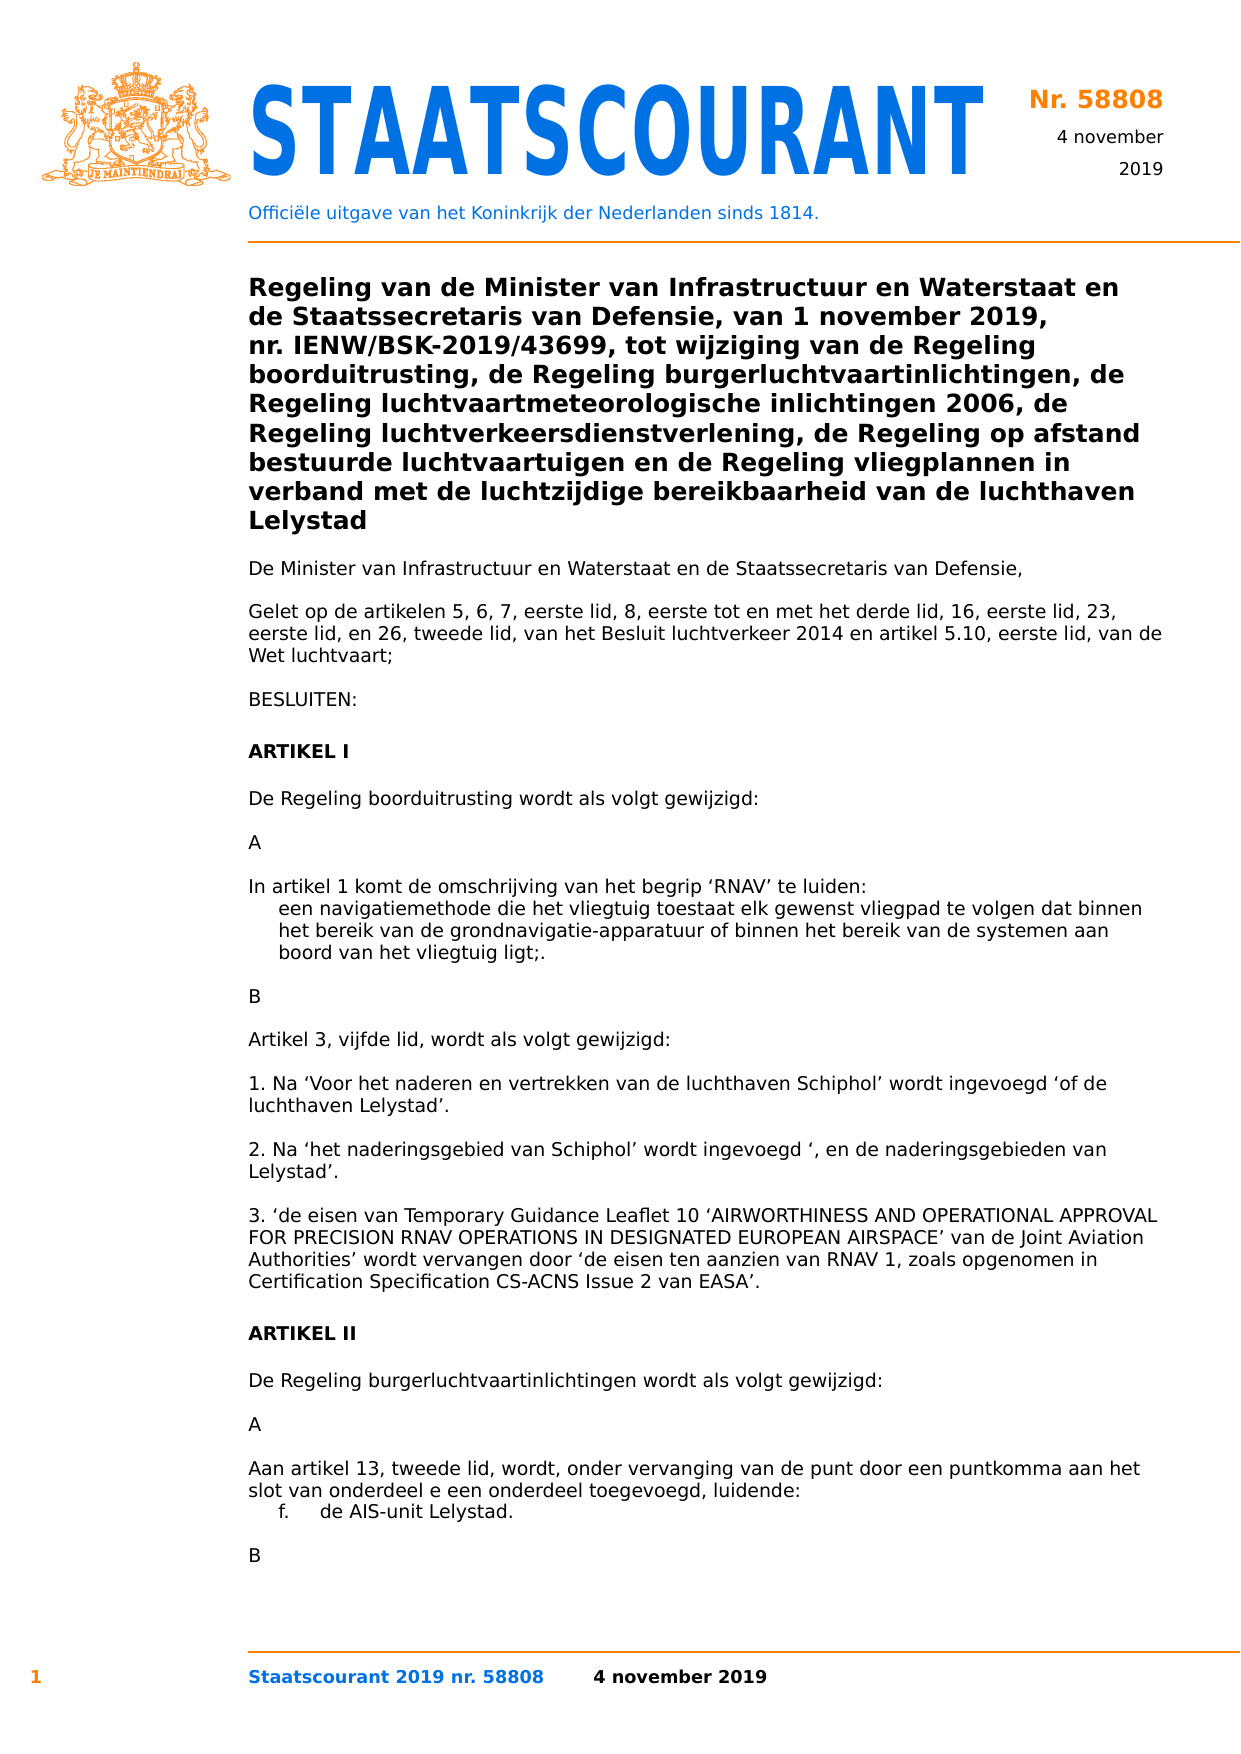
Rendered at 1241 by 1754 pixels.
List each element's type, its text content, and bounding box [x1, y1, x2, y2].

text De Regeling boorduitrusting wordt als volgt gewijzigd: [248, 788, 1163, 810]
text In artikel 1 komt de omschrijving van het begrip ‘RNAV’ te luiden: [248, 876, 1163, 898]
subtitle ARTIKEL I [248, 741, 1163, 763]
text A [248, 832, 1163, 854]
table_cell 4 november [998, 121, 1240, 153]
text De Regeling burgerluchtvaartinlichtingen wordt als volgt gewijzigd: [248, 1370, 1163, 1392]
text een navigatiemethode die het vliegtuig toestaat elk gewenst vliegpad te volgen dat binnen het bereik van de grondnavigatie-apparatuur of binnen het bereik van de systemen aan boord van het vliegtuig ligt;. [278, 898, 1163, 964]
table_header [25, 62, 248, 241]
table_header Nr. 58808 [998, 62, 1240, 121]
text f. de AIS-unit Lelystad. [278, 1501, 1163, 1523]
text BESLUITEN: [248, 689, 1163, 711]
subtitle Regeling van de Minister van Infrastructuur en Waterstaat en de Staatssecretaris van Defensie, van 1 november 2019, nr. IENW/BSK-2019/43699, tot wijziging van de Regeling boorduitrusting, de Regeling burgerluchtvaartinlichtingen, de Regeling luchtvaartmeteorologische inlichtingen 2006, de Regeling luchtverkeersdienstverlening, de Regeling op afstand bestuurde luchtvaartuigen en de Regeling vliegplannen in verband met de luchtzijdige bereikbaarheid van de luchthaven Lelystad [248, 273, 1163, 536]
text Gelet op de artikelen 5, 6, 7, eerste lid, 8, eerste tot en met het derde lid, 16, eerste lid, 23, eerste lid, en 26, tweede lid, van het Besluit luchtverkeer 2014 en artikel 5.10, eerste lid, van de Wet luchtvaart; [248, 601, 1163, 667]
picture [41, 62, 231, 186]
text 3. ‘de eisen van Temporary Guidance Leaflet 10 ‘AIRWORTHINESS AND OPERATIONAL APPROVAL FOR PRECISION RNAV OPERATIONS IN DESIGNATED EUROPEAN AIRSPACE’ van de Joint Aviation Authorities’ wordt vervangen door ‘de eisen ten aanzien van RNAV 1, zoals opgenomen in Certification Specification CS-ACNS Issue 2 van EASA’. [248, 1205, 1163, 1293]
text 1. Na ‘Voor het naderen en vertrekken van de luchthaven Schiphol’ wordt ingevoegd ‘of de luchthaven Lelystad’. [248, 1073, 1163, 1117]
text A [248, 1414, 1163, 1436]
text B [248, 986, 1163, 1007]
text Aan artikel 13, tweede lid, wordt, onder vervanging van de punt door een puntkomma aan het slot van onderdeel e een onderdeel toegevoegd, luidende: [248, 1457, 1163, 1501]
table_cell 2019 [998, 153, 1240, 203]
text 2. Na ‘het naderingsgebied van Schiphol’ wordt ingevoegd ‘, en de naderingsgebieden van Lelystad’. [248, 1139, 1163, 1183]
table_cell Officiële uitgave van het Koninkrijk der Nederlanden sinds 1814. [248, 203, 1240, 241]
subtitle ARTIKEL II [248, 1323, 1163, 1345]
text B [248, 1545, 1163, 1567]
text Artikel 3, vijfde lid, wordt als volgt gewijzigd: [248, 1029, 1163, 1051]
table_header STAATSCOURANT [248, 62, 998, 203]
text De Minister van Infrastructuur en Waterstaat en de Staatssecretaris van Defensie, [248, 557, 1163, 579]
